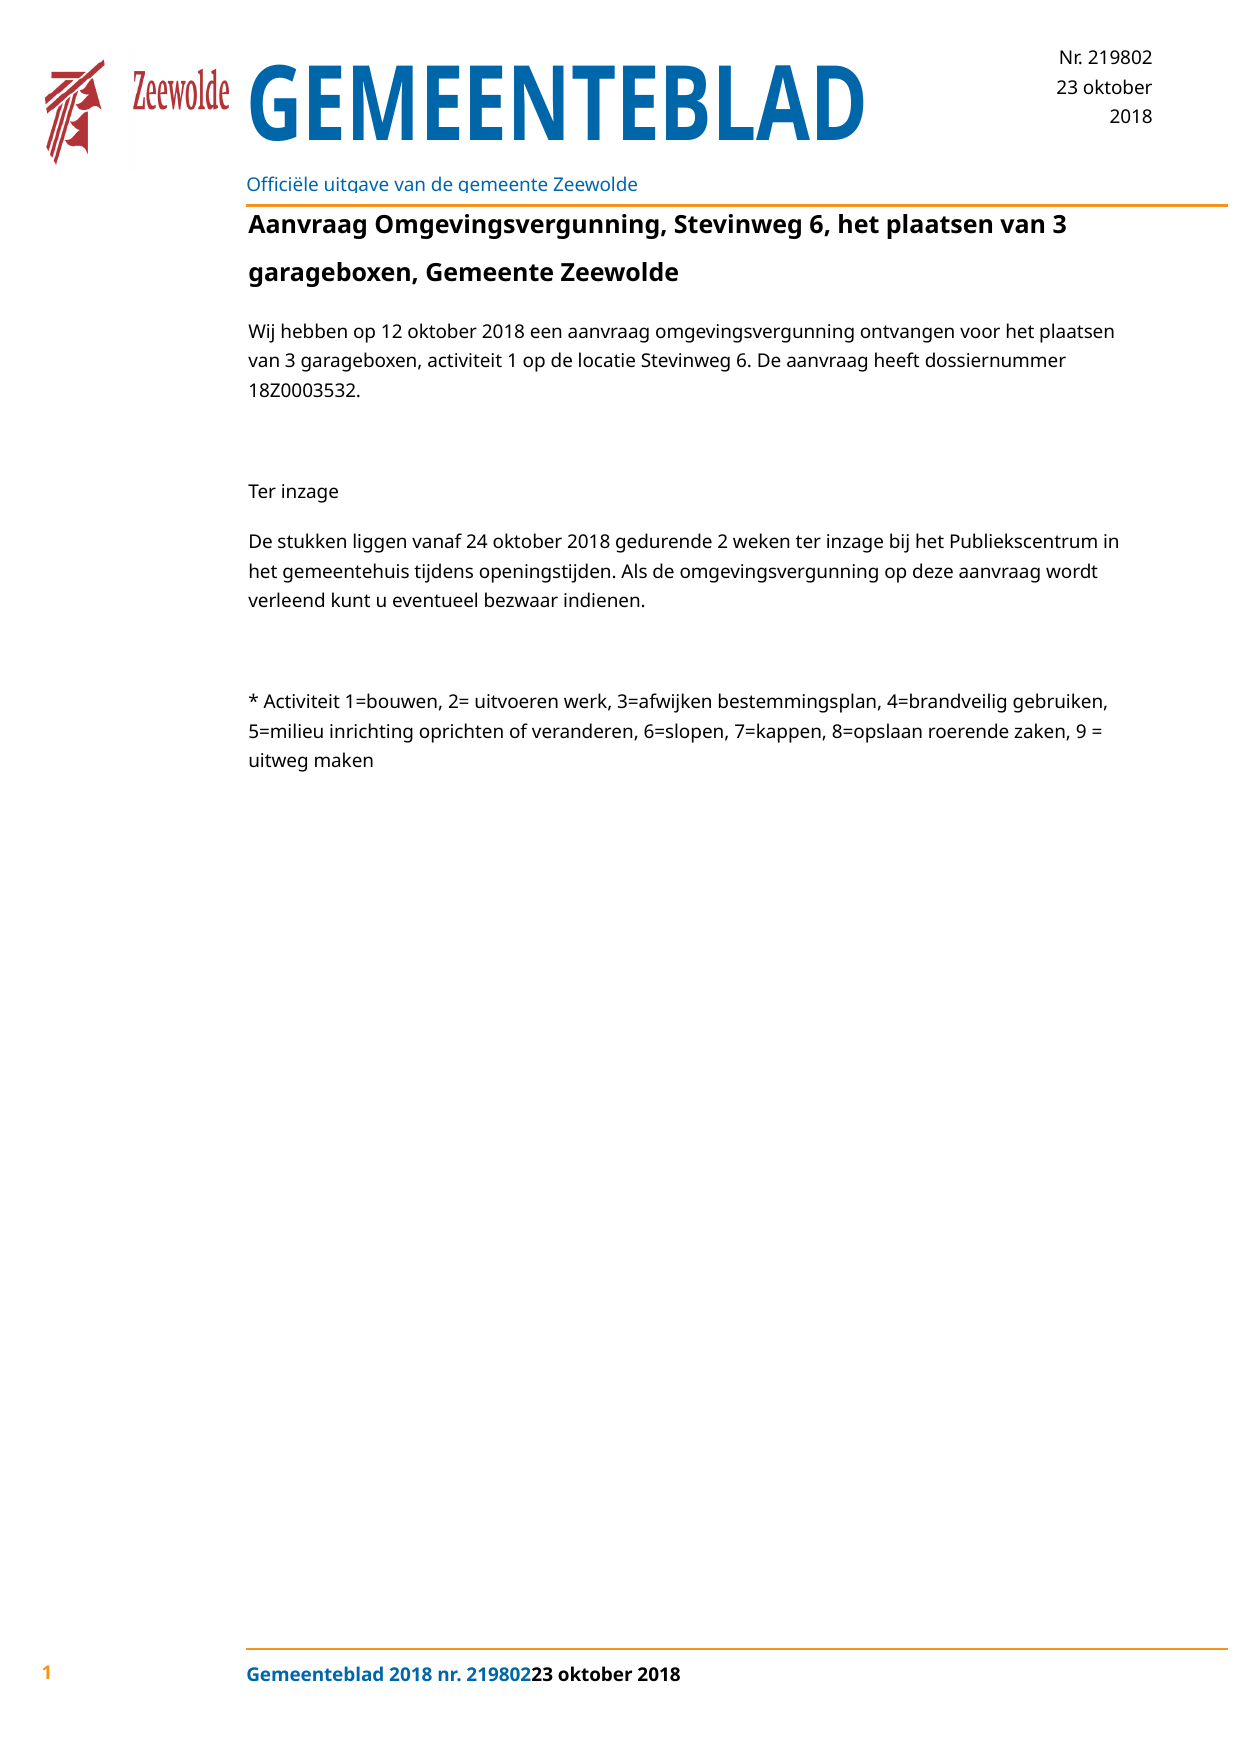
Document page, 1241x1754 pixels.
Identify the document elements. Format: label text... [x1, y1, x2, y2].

picture [41, 47, 231, 172]
text De stukken liggen vanaf 24 oktober 2018 gedurende 2 weken ter inzage bij het Publiekscentrum in het gemeentehuis tijdens openingstijden. Als de omgevingsvergunning op deze aanvraag wordt verleend kunt u eventueel bezwaar indienen. [248, 528, 1152, 613]
text Aanvraag Omgevingsvergunning, Stevinweg 6, het plaatsen van 3 garageboxen, Gemeente Zeewolde [248, 207, 1152, 288]
text * Activiteit 1=bouwen, 2= uitvoeren werk, 3=afwijken bestemmingsplan, 4=brandveilig gebruiken, 5=milieu inrichting oprichten of veranderen, 6=slopen, 7=kappen, 8=opslaan roerende zaken, 9 = uitweg maken [248, 688, 1152, 773]
text Ter inzage [248, 478, 1152, 504]
text Wij hebben op 12 oktober 2018 een aanvraag omgevingsvergunning ontvangen voor het plaatsen van 3 garageboxen, activiteit 1 op de locatie Stevinweg 6. De aanvraag heeft dossiernummer 18Z0003532. [248, 318, 1152, 403]
